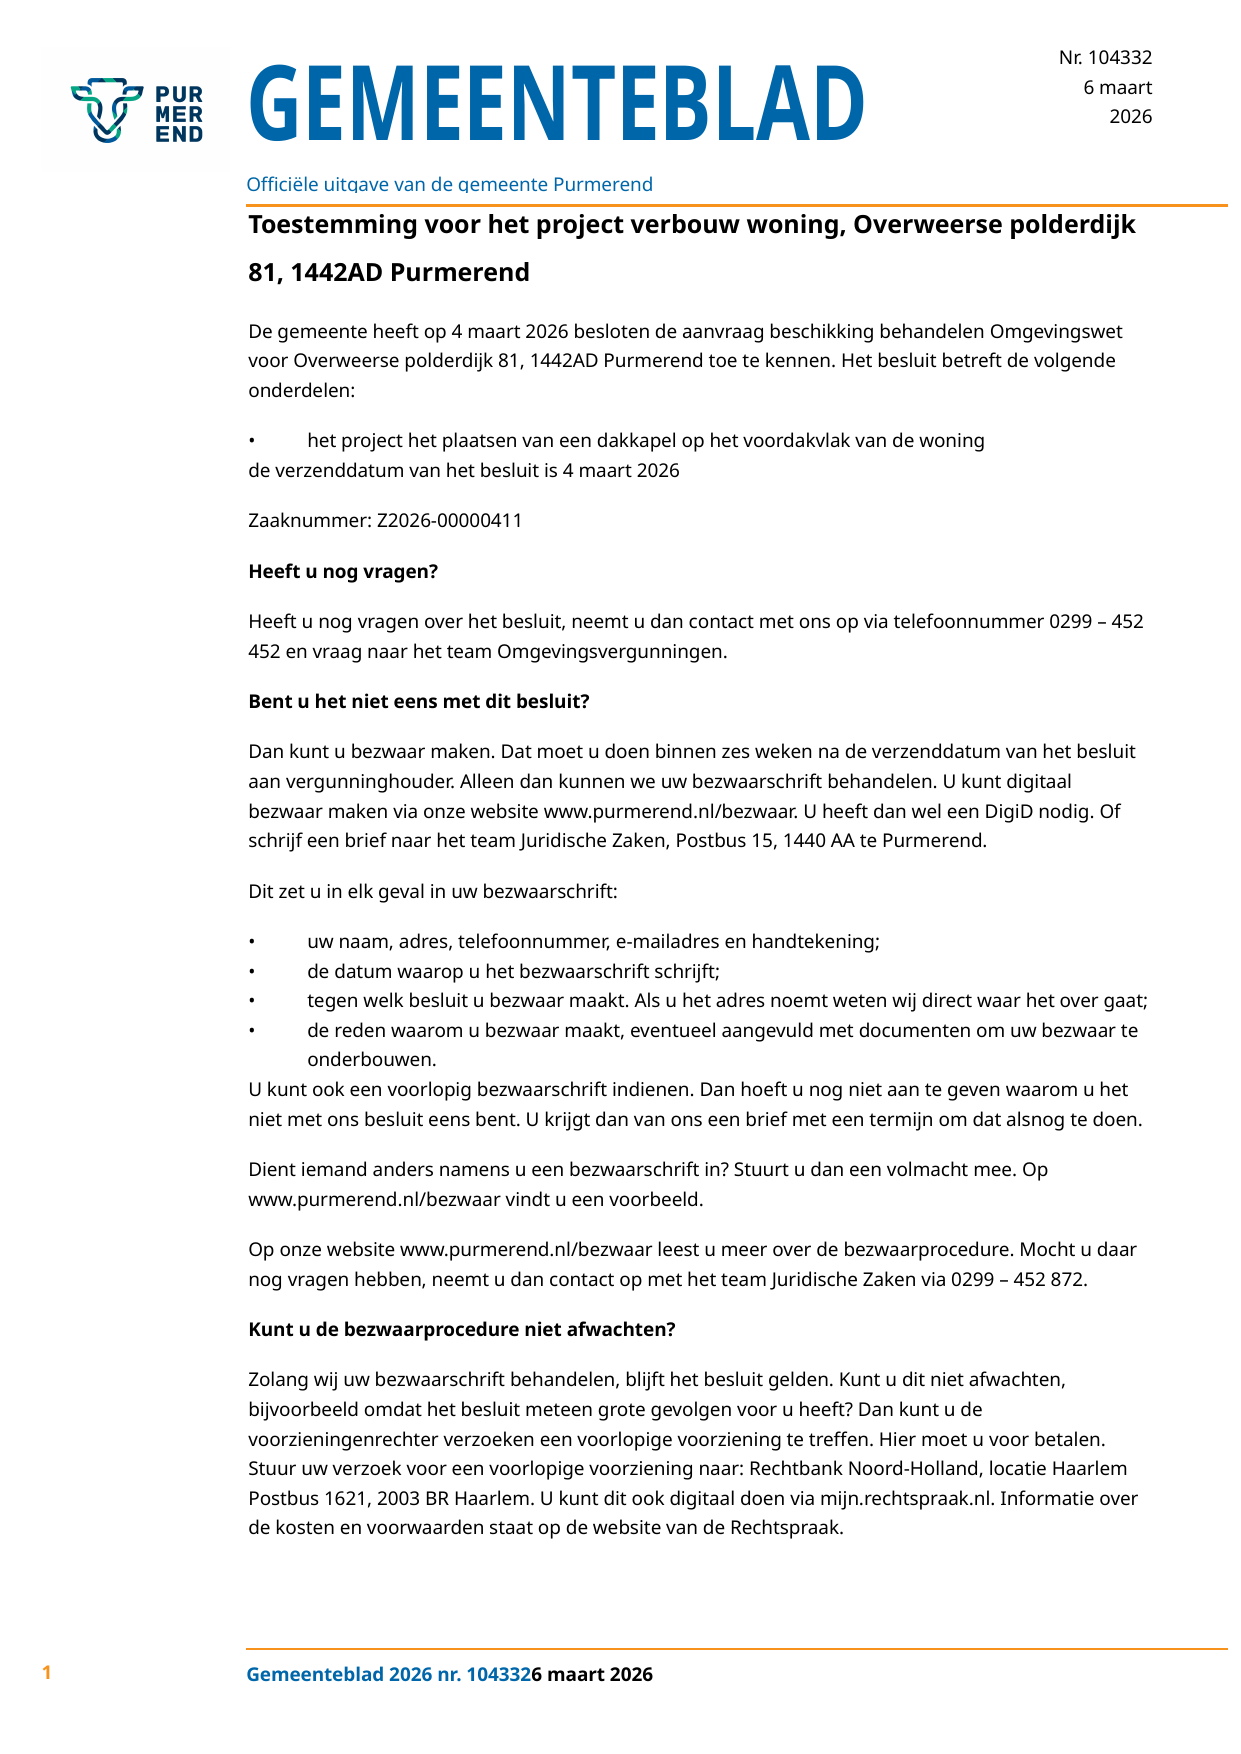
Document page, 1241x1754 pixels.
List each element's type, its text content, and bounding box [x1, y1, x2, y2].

text Heeft u nog vragen? [248, 558, 1152, 584]
text de verzenddatum van het besluit is 4 maart 2026 [248, 457, 1152, 483]
list het project het plaatsen van een dakkapel op het voordakvlak van de woning [248, 427, 1152, 453]
text Toestemming voor het project verbouw woning, Overweerse polderdijk 81, 1442AD Purmerend [248, 207, 1152, 288]
list de datum waarop u het bezwaarschrift schrijft; [248, 958, 1152, 984]
text Kunt u de bezwaarprocedure niet afwachten? [248, 1316, 1152, 1342]
text De gemeente heeft op 4 maart 2026 besloten de aanvraag beschikking behandelen Omgevingswet voor Overweerse polderdijk 81, 1442AD Purmerend toe te kennen. Het besluit betreft de volgende onderdelen: [248, 318, 1152, 403]
text Zaaknummer: Z2026-00000411 [248, 507, 1152, 533]
list de reden waarom u bezwaar maakt, eventueel aangevuld met documenten om uw bezwaar te onderbouwen. [248, 1017, 1152, 1072]
text Dient iemand anders namens u een bezwaarschrift in? Stuurt u dan een volmacht mee. Op www.purmerend.nl/bezwaar vindt u een voorbeeld. [248, 1156, 1152, 1212]
text Zolang wij uw bezwaarschrift behandelen, blijft het besluit gelden. Kunt u dit niet afwachten, bijvoorbeeld omdat het besluit meteen grote gevolgen voor u heeft? Dan kunt u de voorzieningenrechter verzoeken een voorlopige voorziening te treffen. Hier moet u voor betalen. Stuur uw verzoek voor een voorlopige voorziening naar: Rechtbank Noord-Holland, locatie Haarlem Postbus 1621, 2003 BR Haarlem. U kunt dit ook digitaal doen via mijn.rechtspraak.nl. Informatie over de kosten en voorwaarden staat op de website van de Rechtspraak. [248, 1367, 1152, 1540]
text Dit zet u in elk geval in uw bezwaarschrift: [248, 878, 1152, 904]
list uw naam, adres, telefoonnummer, e-mailadres en handtekening; [248, 928, 1152, 954]
text Heeft u nog vragen over het besluit, neemt u dan contact met ons op via telefoonnummer 0299 – 452 452 en vraag naar het team Omgevingsvergunningen. [248, 608, 1152, 664]
text U kunt ook een voorlopig bezwaarschrift indienen. Dan hoeft u nog niet aan te geven waarom u het niet met ons besluit eens bent. U krijgt dan van ons een brief met een termijn om dat alsnog te doen. [248, 1076, 1152, 1132]
list tegen welk besluit u bezwaar maakt. Als u het adres noemt weten wij direct waar het over gaat; [248, 987, 1152, 1013]
text Op onze website www.purmerend.nl/bezwaar leest u meer over de bezwaarprocedure. Mocht u daar nog vragen hebben, neemt u dan contact op met het team Juridische Zaken via 0299 – 452 872. [248, 1236, 1152, 1292]
picture [41, 47, 231, 172]
text Dan kunt u bezwaar maken. Dat moet u doen binnen zes weken na de verzenddatum van het besluit aan vergunninghouder. Alleen dan kunnen we uw bezwaarschrift behandelen. U kunt digitaal bezwaar maken via onze website www.purmerend.nl/bezwaar. U heeft dan wel een DigiD nodig. Of schrijf een brief naar het team Juridische Zaken, Postbus 15, 1440 AA te Purmerend. [248, 739, 1152, 853]
text Bent u het niet eens met dit besluit? [248, 688, 1152, 714]
